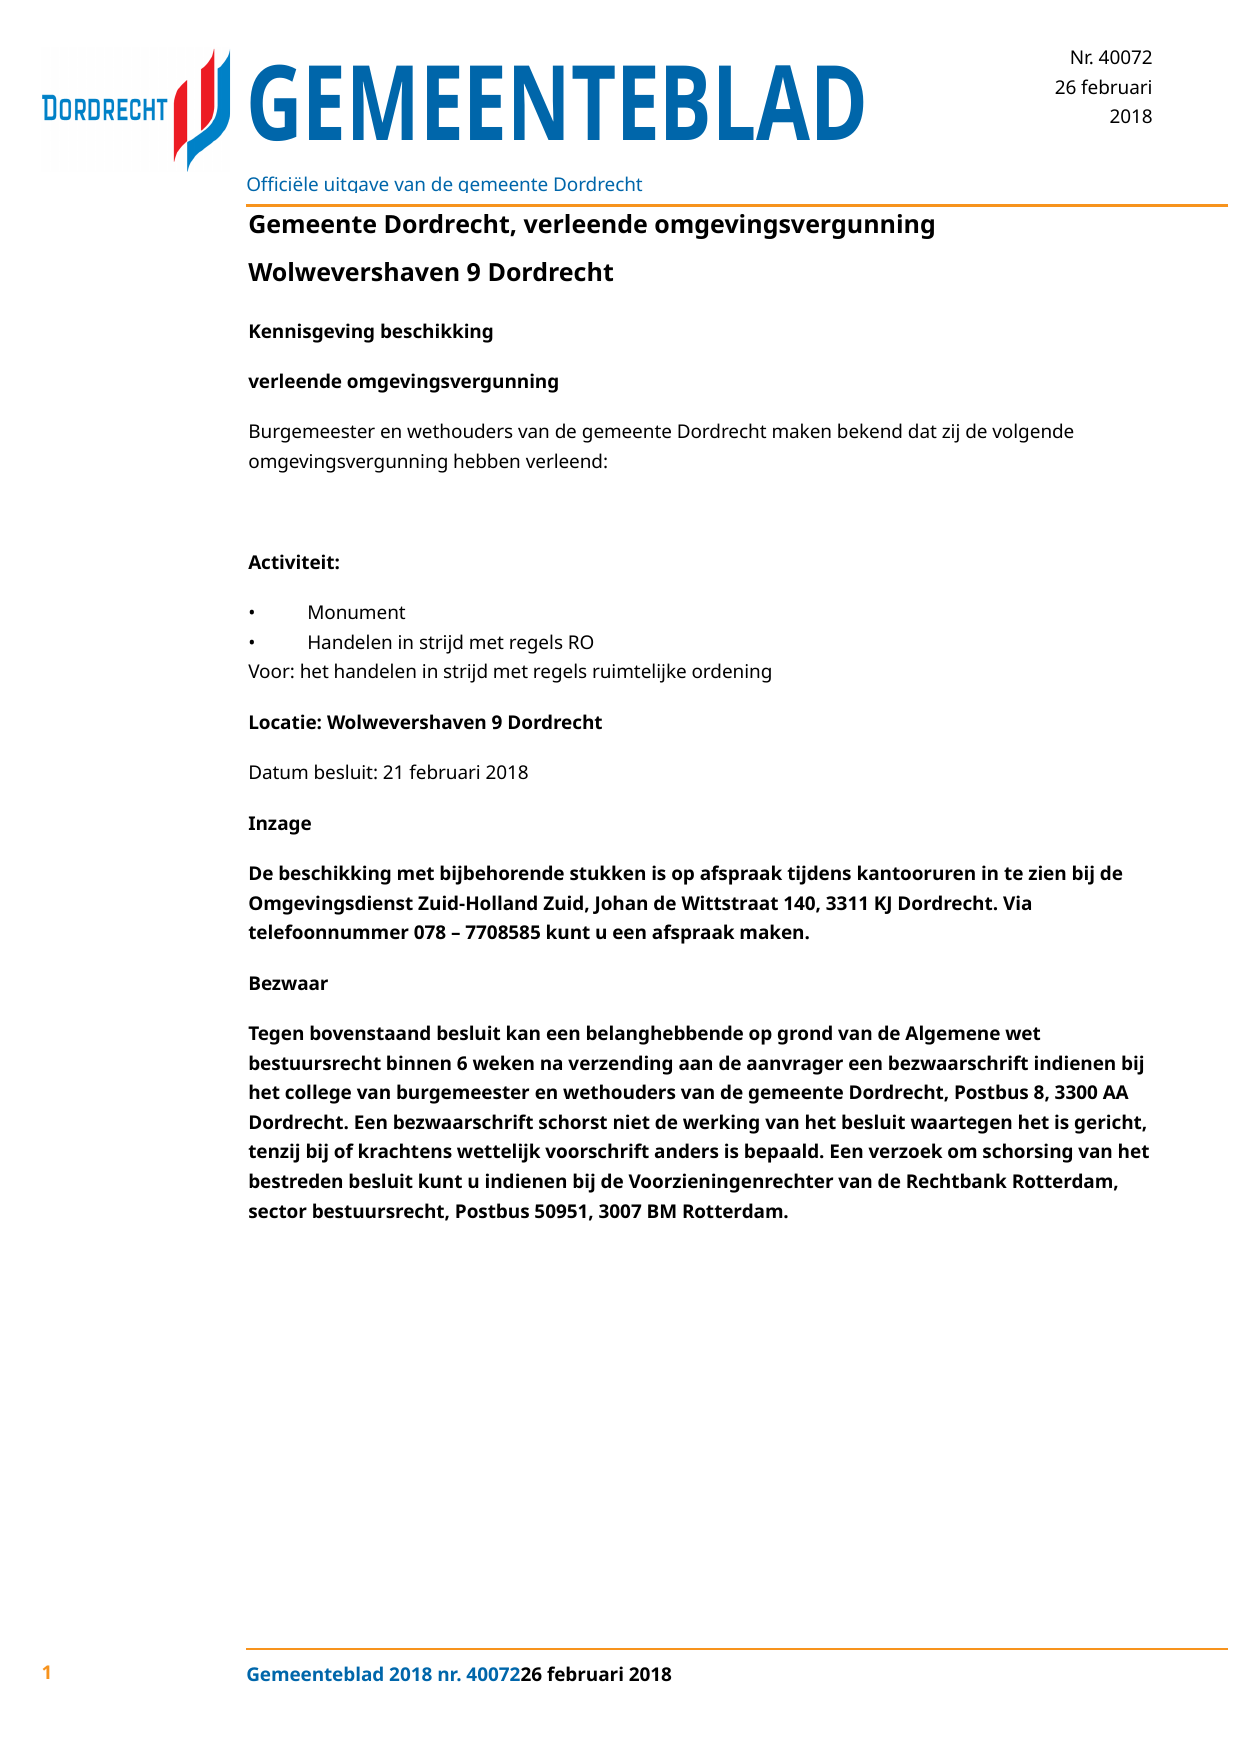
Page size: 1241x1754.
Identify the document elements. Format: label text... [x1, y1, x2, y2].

text verleende omgevingsvergunning [248, 368, 1152, 394]
text Datum besluit: 21 februari 2018 [248, 759, 1152, 785]
text Kennisgeving beschikking [248, 318, 1152, 344]
text De beschikking met bijbehorende stukken is op afspraak tijdens kantooruren in te zien bij de Omgevingsdienst Zuid-Holland Zuid, Johan de Wittstraat 140, 3311 KJ Dordrecht. Via telefoonnummer 078 – 7708585 kunt u een afspraak maken. [248, 860, 1152, 945]
picture [41, 47, 231, 172]
text Bezwaar [248, 970, 1152, 996]
text Voor: het handelen in strijd met regels ruimtelijke ordening [248, 659, 1152, 684]
text Gemeente Dordrecht, verleende omgevingsvergunning Wolwevershaven 9 Dordrecht [248, 207, 1152, 288]
list Monument [248, 599, 1152, 625]
text Inzage [248, 810, 1152, 836]
text Tegen bovenstaand besluit kan een belanghebbende op grond van de Algemene wet bestuursrecht binnen 6 weken na verzending aan de aanvrager een bezwaarschrift indienen bij het college van burgemeester en wethouders van de gemeente Dordrecht, Postbus 8, 3300 AA Dordrecht. Een bezwaarschrift schorst niet de werking van het besluit waartegen het is gericht, tenzij bij of krachtens wettelijk voorschrift anders is bepaald. Een verzoek om schorsing van het bestreden besluit kunt u indienen bij de Voorzieningenrechter van de Rechtbank Rotterdam, sector bestuursrecht, Postbus 50951, 3007 BM Rotterdam. [248, 1020, 1152, 1224]
text Burgemeester en wethouders van de gemeente Dordrecht maken bekend dat zij de volgende omgevingsvergunning hebben verleend: [248, 419, 1152, 474]
text Locatie: Wolwevershaven 9 Dordrecht [248, 709, 1152, 735]
list Handelen in strijd met regels RO [248, 629, 1152, 655]
text Activiteit: [248, 549, 1152, 575]
